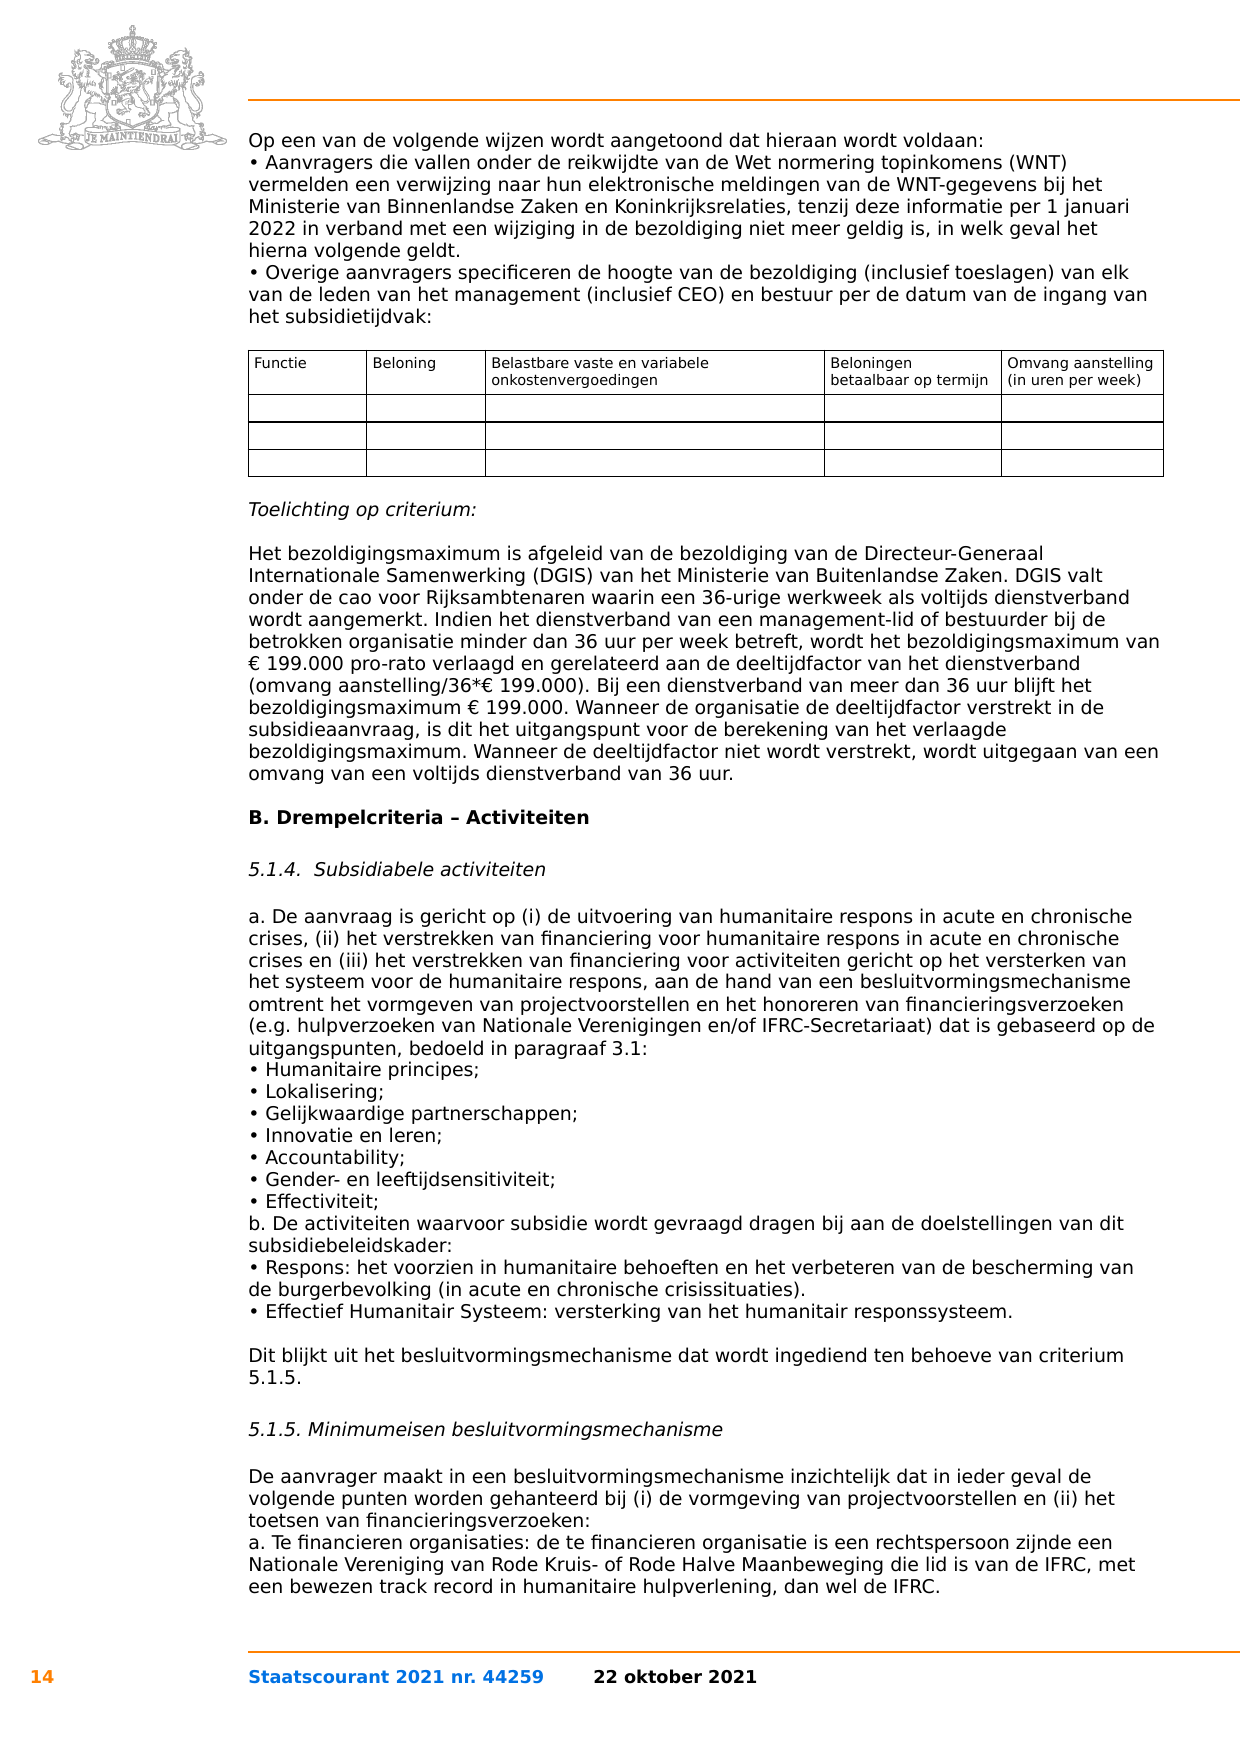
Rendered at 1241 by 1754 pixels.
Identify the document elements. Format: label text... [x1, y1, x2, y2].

table_cell [1002, 423, 1163, 449]
text • Lokalisering; [248, 1081, 1163, 1103]
table_cell [825, 423, 1001, 449]
subtitle 5.1.4. Subsidiabele activiteiten [248, 858, 1163, 881]
table_header Functie [249, 351, 366, 394]
subtitle 5.1.5. Minimumeisen besluitvormingsmechanisme [248, 1419, 1163, 1441]
text b. De activiteiten waarvoor subsidie wordt gevraagd dragen bij aan de doelstellingen van dit subsidiebeleidskader: [248, 1213, 1163, 1257]
text Dit blijkt uit het besluitvormingsmechanisme dat wordt ingediend ten behoeve van criterium 5.1.5. [248, 1345, 1163, 1389]
text • Overige aanvragers specificeren de hoogte van de bezoldiging (inclusief toeslagen) van elk van de leden van het management (inclusief CEO) en bestuur per de datum van de ingang van het subsidietijdvak: [248, 262, 1163, 328]
table_header Beloningen betaalbaar op termijn [825, 351, 1001, 394]
table_cell [367, 423, 485, 449]
table_cell [1002, 450, 1163, 476]
text Op een van de volgende wijzen wordt aangetoond dat hieraan wordt voldaan: [248, 130, 1163, 152]
text a. Te financieren organisaties: de te financieren organisatie is een rechtspersoon zijnde een Nationale Vereniging van Rode Kruis- of Rode Halve Maanbeweging die lid is van de IFRC, met een bewezen track record in humanitaire hulpverlening, dan wel de IFRC. [248, 1532, 1163, 1598]
table_cell [825, 450, 1001, 476]
table_cell [825, 395, 1001, 421]
subtitle B. Drempelcriteria – Activiteiten [248, 807, 1163, 828]
table_header Beloning [367, 351, 485, 394]
text • Effectiviteit; [248, 1191, 1163, 1213]
table_cell [486, 423, 824, 449]
subtitle Toelichting op criterium: [248, 499, 1163, 521]
text • Gelijkwaardige partnerschappen; [248, 1103, 1163, 1125]
table_header Belastbare vaste en variabele onkostenvergoedingen [486, 351, 824, 394]
table_cell [249, 423, 366, 449]
table_cell [367, 450, 485, 476]
text • Accountability; [248, 1147, 1163, 1169]
table_cell [249, 395, 366, 421]
text a. De aanvraag is gericht op (i) de uitvoering van humanitaire respons in acute en chronische crises, (ii) het verstrekken van financiering voor humanitaire respons in acute en chronische crises en (iii) het verstrekken van financiering voor activiteiten gericht op het versterken van het systeem voor de humanitaire respons, aan de hand van een besluitvormingsmechanisme omtrent het vormgeven van projectvoorstellen en het honoreren van financieringsverzoeken (e.g. hulpverzoeken van Nationale Verenigingen en/of IFRC-Secretariaat) dat is gebaseerd op de uitgangspunten, bedoeld in paragraaf 3.1: [248, 906, 1163, 1059]
text • Humanitaire principes; [248, 1059, 1163, 1081]
table_cell [367, 395, 485, 421]
table_cell [249, 450, 366, 476]
text • Aanvragers die vallen onder de reikwijdte van de Wet normering topinkomens (WNT) vermelden een verwijzing naar hun elektronische meldingen van de WNT-gegevens bij het Ministerie van Binnenlandse Zaken en Koninkrijksrelaties, tenzij deze informatie per 1 januari 2022 in verband met een wijziging in de bezoldiging niet meer geldig is, in welk geval het hierna volgende geldt. [248, 152, 1163, 262]
text Het bezoldigingsmaximum is afgeleid van de bezoldiging van de Directeur-Generaal Internationale Samenwerking (DGIS) van het Ministerie van Buitenlandse Zaken. DGIS valt onder de cao voor Rijksambtenaren waarin een 36-urige werkweek als voltijds dienstverband wordt aangemerkt. Indien het dienstverband van een management-lid of bestuurder bij de betrokken organisatie minder dan 36 uur per week betreft, wordt het bezoldigingsmaximum van € 199.000 pro-rato verlaagd en gerelateerd aan de deeltijdfactor van het dienstverband (omvang aanstelling/36*€ 199.000). Bij een dienstverband van meer dan 36 uur blijft het bezoldigingsmaximum € 199.000. Wanneer de organisatie de deeltijdfactor verstrekt in de subsidieaanvraag, is dit het uitgangspunt voor de berekening van het verlaagde bezoldigingsmaximum. Wanneer de deeltijdfactor niet wordt verstrekt, wordt uitgegaan van een omvang van een voltijds dienstverband van 36 uur. [248, 543, 1163, 785]
text • Respons: het voorzien in humanitaire behoeften en het verbeteren van de bescherming van de burgerbevolking (in acute en chronische crisissituaties). [248, 1257, 1163, 1301]
table_header Omvang aanstelling (in uren per week) [1002, 351, 1163, 394]
table_cell [486, 450, 824, 476]
table_cell [486, 395, 824, 421]
text • Innovatie en leren; [248, 1125, 1163, 1147]
text De aanvrager maakt in een besluitvormingsmechanisme inzichtelijk dat in ieder geval de volgende punten worden gehanteerd bij (i) de vormgeving van projectvoorstellen en (ii) het toetsen van financieringsverzoeken: [248, 1466, 1163, 1532]
table_cell [1002, 395, 1163, 421]
picture [38, 25, 227, 150]
text • Effectief Humanitair Systeem: versterking van het humanitair responssysteem. [248, 1301, 1163, 1323]
text • Gender- en leeftijdsensitiviteit; [248, 1169, 1163, 1191]
